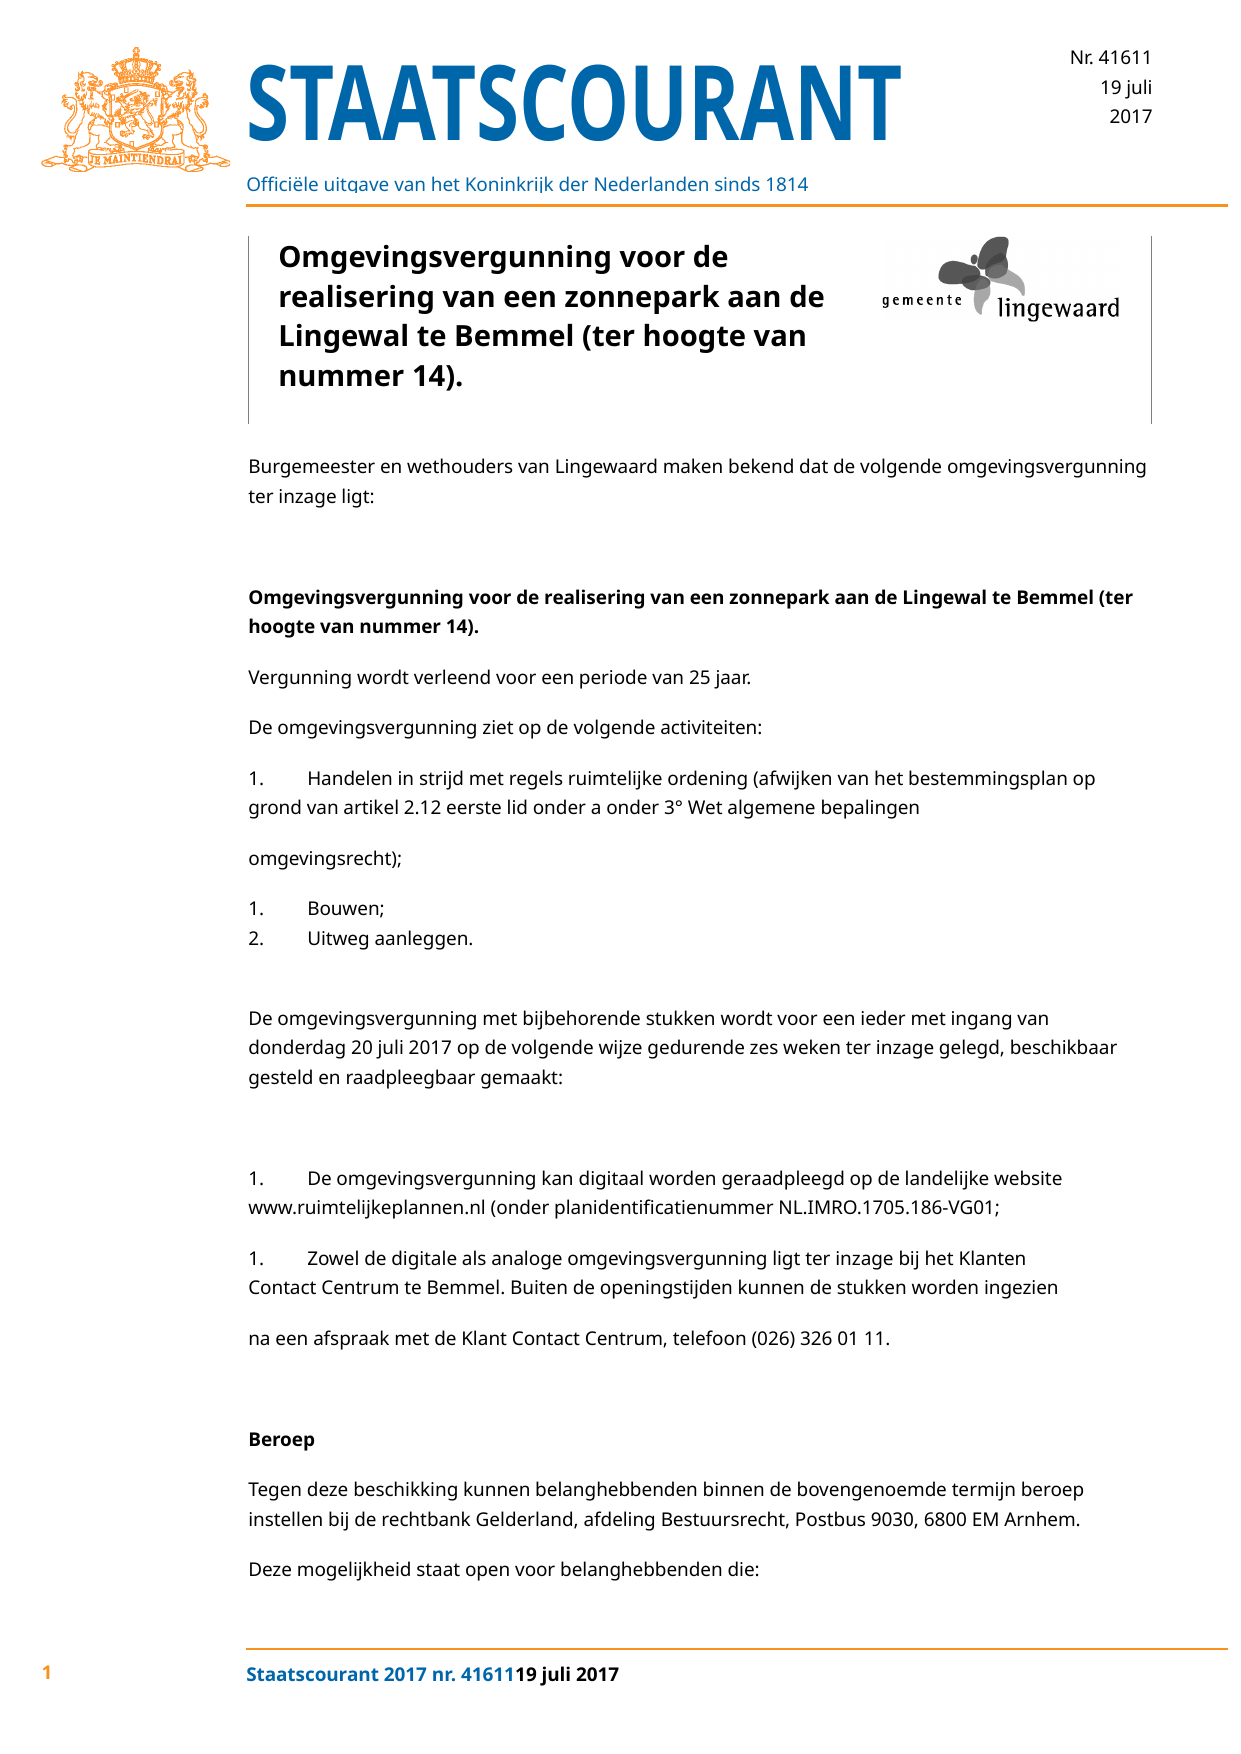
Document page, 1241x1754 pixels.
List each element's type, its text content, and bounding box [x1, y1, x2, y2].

text Vergunning wordt verleend voor een periode van 25 jaar. [248, 664, 1152, 690]
text Contact Centrum te Bemmel. Buiten de openingstijden kunnen de stukken worden ingezien [248, 1274, 1152, 1300]
table_header Omgevingsvergunning voor de realisering van een zonnepark aan de Lingewal te Bemmel (ter hoogte van nummer 14). [249, 236, 850, 424]
table_header [850, 236, 1151, 424]
picture [41, 47, 231, 172]
text Tegen deze beschikking kunnen belanghebbenden binnen de bovengenoemde termijn beroep instellen bij de rechtbank Gelderland, afdeling Bestuursrecht, Postbus 9030, 6800 EM Arnhem. [248, 1476, 1152, 1531]
text Burgemeester en wethouders van Lingewaard maken bekend dat de volgende omgevingsvergunning ter inzage ligt: [248, 454, 1152, 509]
list Handelen in strijd met regels ruimtelijke ordening (afwijken van het bestemmingsplan op [248, 765, 1152, 791]
text Deze mogelijkheid staat open voor belanghebbenden die: [248, 1556, 1152, 1582]
text grond van artikel 2.12 eerste lid onder a onder 3° Wet algemene bepalingen [248, 794, 1152, 820]
text na een afspraak met de Klant Contact Centrum, telefoon (026) 326 01 11. [248, 1325, 1152, 1351]
picture [882, 236, 1119, 322]
text www.ruimtelijkeplannen.nl (onder planidentificatienummer NL.IMRO.1705.186-VG01; [248, 1194, 1152, 1220]
list Uitweg aanleggen. [248, 925, 1152, 951]
list Zowel de digitale als analoge omgevingsvergunning ligt ter inzage bij het Klanten [248, 1245, 1152, 1271]
list Bouwen; [248, 895, 1152, 921]
list De omgevingsvergunning kan digitaal worden geraadpleegd op de landelijke website [248, 1165, 1152, 1191]
text De omgevingsvergunning met bijbehorende stukken wordt voor een ieder met ingang van donderdag 20 juli 2017 op de volgende wijze gedurende zes weken ter inzage gelegd, beschikbaar gesteld en raadpleegbaar gemaakt: [248, 1005, 1152, 1090]
text Omgevingsvergunning voor de realisering van een zonnepark aan de Lingewal te Bemmel (ter hoogte van nummer 14). [248, 584, 1152, 639]
text Beroep [248, 1426, 1152, 1451]
text De omgevingsvergunning ziet op de volgende activiteiten: [248, 714, 1152, 740]
text omgevingsrecht); [248, 845, 1152, 871]
